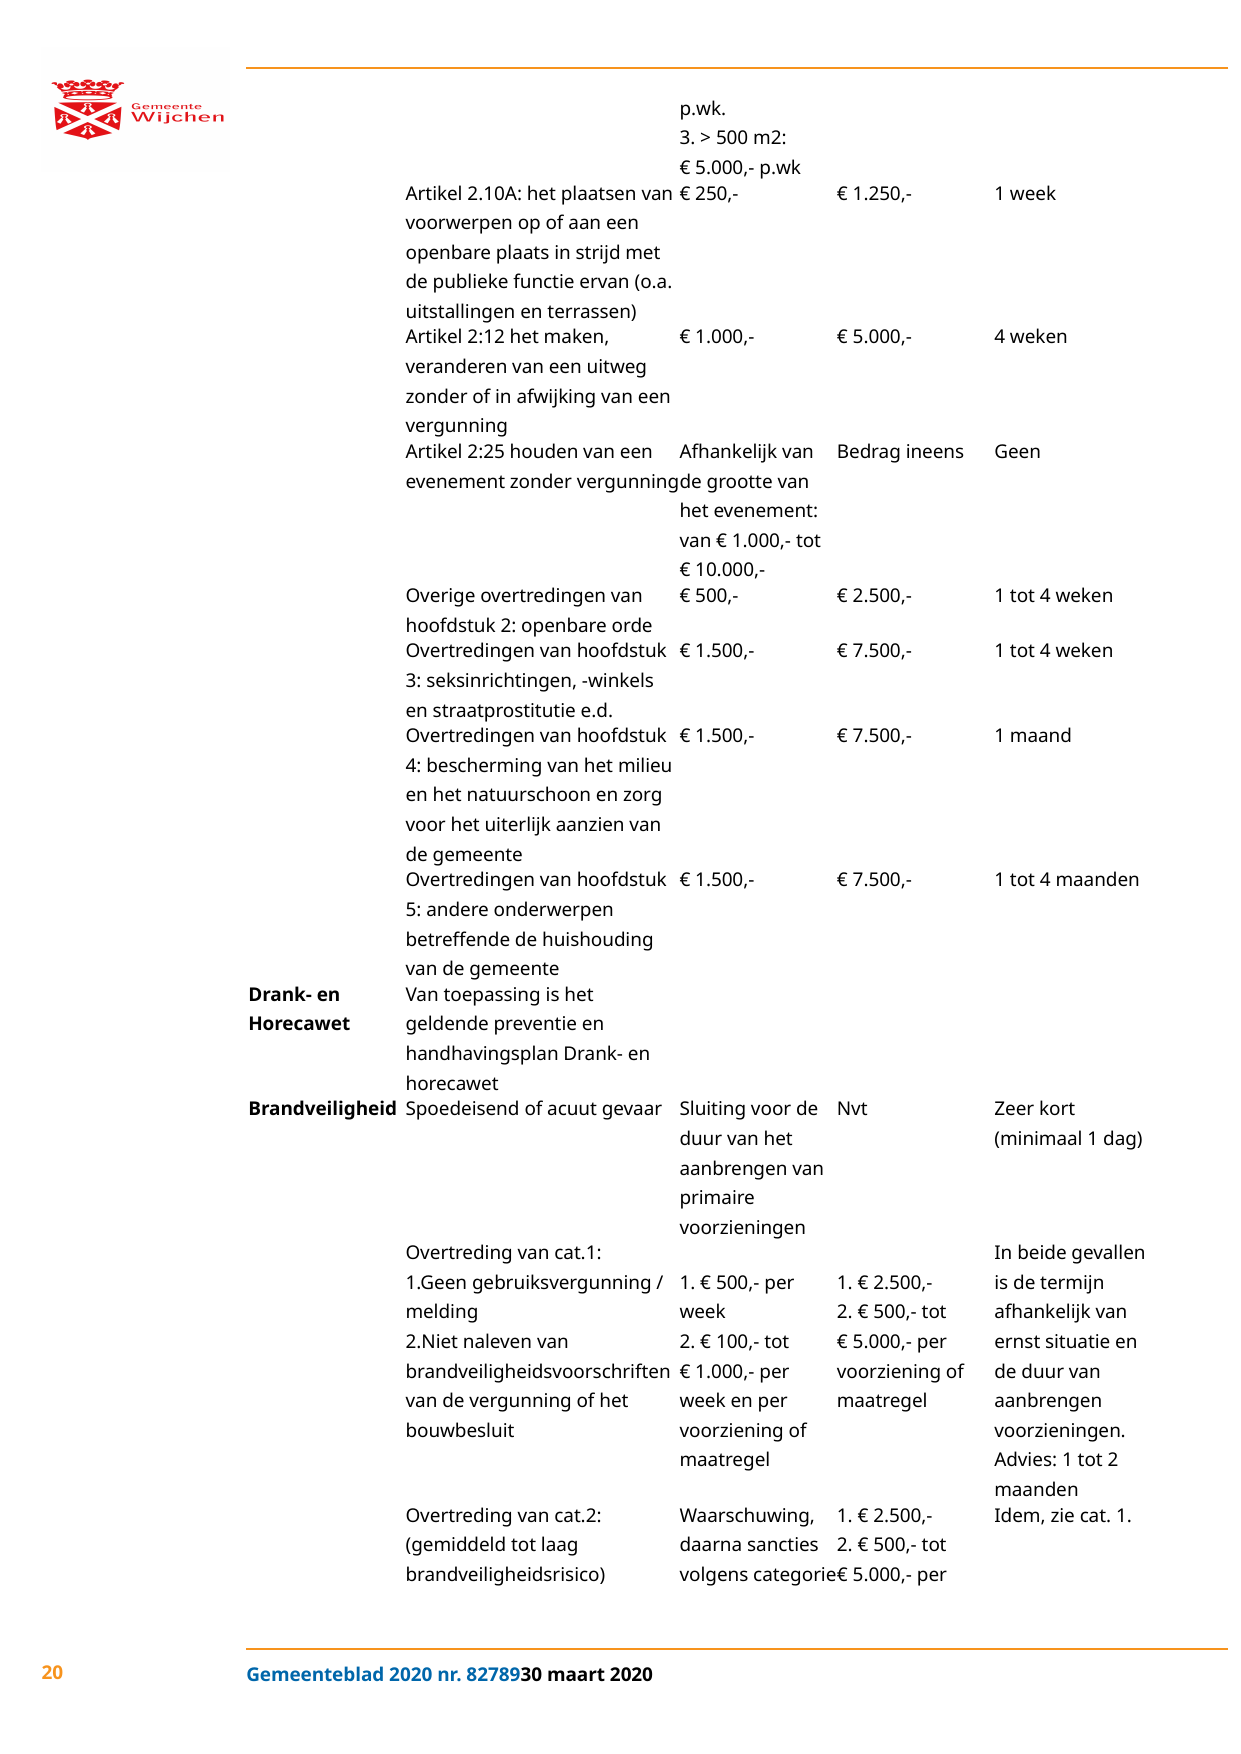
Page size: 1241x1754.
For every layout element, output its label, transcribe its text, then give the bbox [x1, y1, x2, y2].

table_cell 1. € 2.500,- 2. € 500,- tot € 5.000,- per [837, 1502, 994, 1587]
table_cell € 1.000,- [679, 324, 837, 438]
table_cell Overtredingen van hoofdstuk 3: seksinrichtingen, -winkels en straatprostitutie e.d. [405, 638, 679, 722]
table_cell Overtreding van cat.2: (gemiddeld tot laag brandveiligheidsrisico) [405, 1502, 679, 1587]
table_cell Overtredingen van hoofdstuk 5: andere onderwerpen betreffende de huishouding van de gemeente [405, 867, 679, 981]
table_cell € 1.500,- [679, 638, 837, 722]
table_cell Afhankelijk van de grootte van het evenement: van € 1.000,- tot € 10.000,- [679, 438, 837, 582]
table_cell [248, 95, 405, 981]
table_cell [405, 95, 679, 180]
table_cell € 1.500,- [679, 723, 837, 867]
table_cell [837, 981, 994, 1096]
table_cell 1 maand [994, 723, 1152, 867]
table_cell 1 tot 4 weken [994, 638, 1152, 722]
table_cell € 2.500,- [837, 582, 994, 638]
table_cell € 7.500,- [837, 867, 994, 981]
table_cell € 1.500,- [679, 867, 837, 981]
table_cell Zeer kort (minimaal 1 dag) [994, 1096, 1152, 1239]
table_cell 1 tot 4 weken [994, 582, 1152, 638]
table_cell Brandveiligheid [248, 1096, 405, 1587]
table_cell € 7.500,- [837, 723, 994, 867]
table_cell [837, 95, 994, 180]
table_cell € 7.500,- [837, 638, 994, 722]
picture [41, 47, 231, 172]
table_cell In beide gevallen is de termijn afhankelijk van ernst situatie en de duur van aanbrengen voorzieningen. Advies: 1 tot 2 maanden [994, 1240, 1152, 1502]
table_cell Nvt [837, 1096, 994, 1239]
table_cell [994, 981, 1152, 1096]
table_cell Artikel 2.10A: het plaatsen van voorwerpen op of aan een openbare plaats in strijd met de publieke functie ervan (o.a. uitstallingen en terrassen) [405, 180, 679, 324]
table_cell 1 tot 4 maanden [994, 867, 1152, 981]
table_cell € 500,- [679, 582, 837, 638]
table_cell Waarschuwing, daarna sancties volgens categorie [679, 1502, 837, 1587]
table_cell [994, 95, 1152, 180]
table_cell Spoedeisend of acuut gevaar [405, 1096, 679, 1239]
table_cell 1. € 2.500,- 2. € 500,- tot € 5.000,- per voorziening of maatregel [837, 1240, 994, 1502]
table_cell € 1.250,- [837, 180, 994, 324]
table_cell Artikel 2:25 houden van een evenement zonder vergunning [405, 438, 679, 582]
table_cell 1 week [994, 180, 1152, 324]
table_cell Sluiting voor de duur van het aanbrengen van primaire voorzieningen [679, 1096, 837, 1239]
table_cell Drank- en Horecawet [248, 981, 405, 1096]
table_cell [679, 981, 837, 1096]
table_cell Overtreding van cat.1: 1.Geen gebruiksvergunning / melding 2.Niet naleven van brandveiligheidsvoorschriften van de vergunning of het bouwbesluit [405, 1240, 679, 1502]
table_cell p.wk. 3. > 500 m2: € 5.000,- p.wk [679, 95, 837, 180]
table_cell Bedrag ineens [837, 438, 994, 582]
table_cell Idem, zie cat. 1. [994, 1502, 1152, 1587]
table_cell Geen [994, 438, 1152, 582]
table_cell 4 weken [994, 324, 1152, 438]
table_cell Van toepassing is het geldende preventie en handhavingsplan Drank- en horecawet [405, 981, 679, 1096]
table_cell Artikel 2:12 het maken, veranderen van een uitweg zonder of in afwijking van een vergunning [405, 324, 679, 438]
table_cell Overige overtredingen van hoofdstuk 2: openbare orde [405, 582, 679, 638]
table_cell € 250,- [679, 180, 837, 324]
table_cell € 5.000,- [837, 324, 994, 438]
table_cell 1. € 500,- per week 2. € 100,- tot € 1.000,- per week en per voorziening of maatregel [679, 1240, 837, 1502]
table_cell Overtredingen van hoofdstuk 4: bescherming van het milieu en het natuurschoon en zorg voor het uiterlijk aanzien van de gemeente [405, 723, 679, 867]
